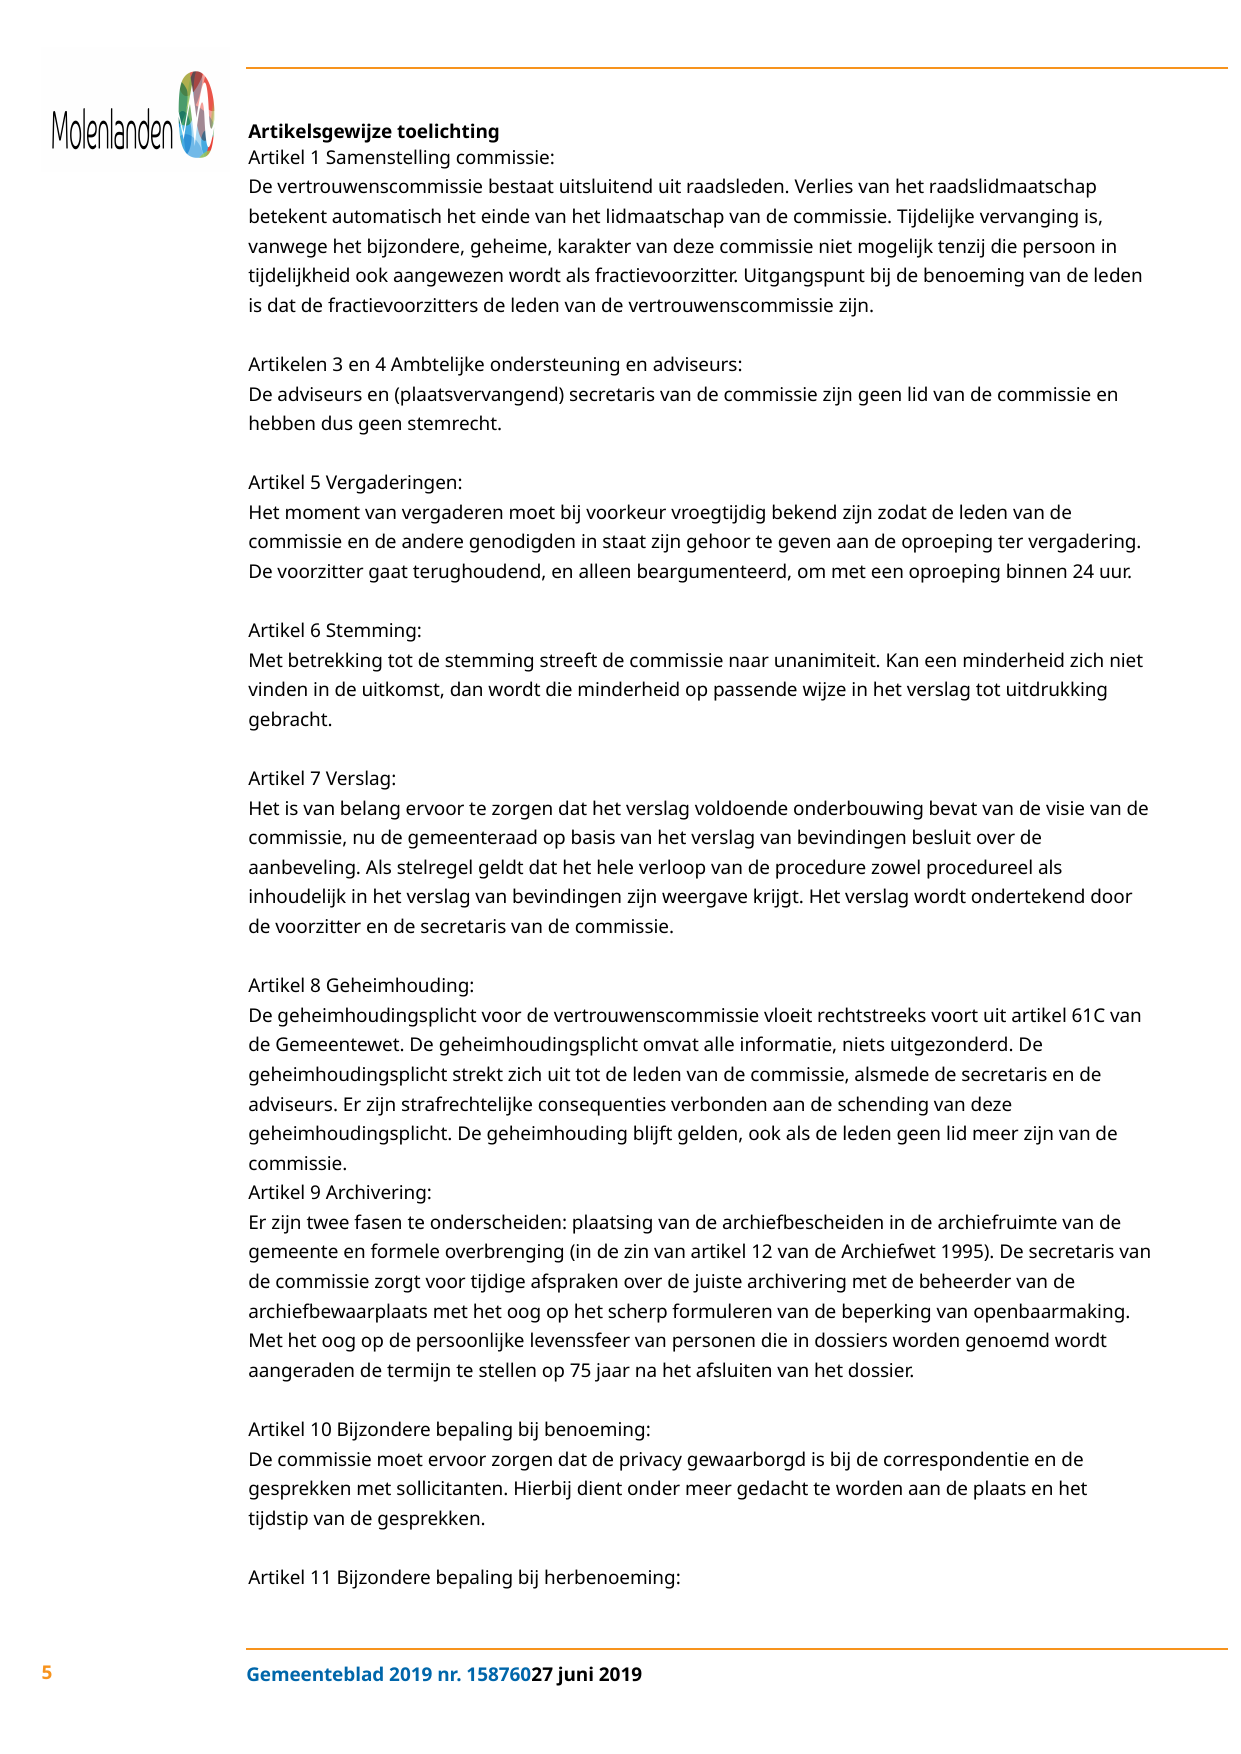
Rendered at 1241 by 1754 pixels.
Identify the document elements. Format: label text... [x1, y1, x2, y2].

text Artikel 6 Stemming: [248, 617, 1152, 643]
text De geheimhoudingsplicht voor de vertrouwenscommissie vloeit rechtstreeks voort uit artikel 61C van de Gemeentewet. De geheimhoudingsplicht omvat alle informatie, niets uitgezonderd. De geheimhoudingsplicht strekt zich uit tot de leden van de commissie, alsmede de secretaris en de adviseurs. Er zijn strafrechtelijke consequenties verbonden aan de schending van deze geheimhoudingsplicht. De geheimhouding blijft gelden, ook als de leden geen lid meer zijn van de commissie. [248, 1002, 1152, 1176]
text Artikel 8 Geheimhouding: [248, 972, 1152, 998]
text Artikel 1 Samenstelling commissie: [248, 144, 1152, 170]
text Met betrekking tot de stemming streeft de commissie naar unanimiteit. Kan een minderheid zich niet vinden in de uitkomst, dan wordt die minderheid op passende wijze in het verslag tot uitdrukking gebracht. [248, 647, 1152, 732]
text Artikel 9 Archivering: [248, 1179, 1152, 1205]
text Het moment van vergaderen moet bij voorkeur vroegtijdig bekend zijn zodat de leden van de commissie en de andere genodigden in staat zijn gehoor te geven aan de oproeping ter vergadering. De voorzitter gaat terughoudend, en alleen beargumenteerd, om met een oproeping binnen 24 uur. [248, 499, 1152, 584]
text Het is van belang ervoor te zorgen dat het verslag voldoende onderbouwing bevat van de visie van de commissie, nu de gemeenteraad op basis van het verslag van bevindingen besluit over de aanbeveling. Als stelregel geldt dat het hele verloop van de procedure zowel procedureel als inhoudelijk in het verslag van bevindingen zijn weergave krijgt. Het verslag wordt ondertekend door de voorzitter en de secretaris van de commissie. [248, 795, 1152, 939]
text De commissie moet ervoor zorgen dat de privacy gewaarborgd is bij de correspondentie en de gesprekken met sollicitanten. Hierbij dient onder meer gedacht te worden aan de plaats en het tijdstip van de gesprekken. [248, 1446, 1152, 1531]
text Artikel 11 Bijzondere bepaling bij herbenoeming: [248, 1564, 1152, 1590]
text Artikelen 3 en 4 Ambtelijke ondersteuning en adviseurs: [248, 351, 1152, 377]
picture [41, 47, 231, 172]
text Artikelsgewijze toelichting [248, 116, 1152, 144]
text Artikel 5 Vergaderingen: [248, 469, 1152, 495]
text De vertrouwenscommissie bestaat uitsluitend uit raadsleden. Verlies van het raadslidmaatschap betekent automatisch het einde van het lidmaatschap van de commissie. Tijdelijke vervanging is, vanwege het bijzondere, geheime, karakter van deze commissie niet mogelijk tenzij die persoon in tijdelijkheid ook aangewezen wordt als fractievoorzitter. Uitgangspunt bij de benoeming van de leden is dat de fractievoorzitters de leden van de vertrouwenscommissie zijn. [248, 174, 1152, 318]
text Artikel 7 Verslag: [248, 765, 1152, 791]
text Artikel 10 Bijzondere bepaling bij benoeming: [248, 1416, 1152, 1442]
text Er zijn twee fasen te onderscheiden: plaatsing van de archiefbescheiden in de archiefruimte van de gemeente en formele overbrenging (in de zin van artikel 12 van de Archiefwet 1995). De secretaris van de commissie zorgt voor tijdige afspraken over de juiste archivering met de beheerder van de archiefbewaarplaats met het oog op het scherp formuleren van de beperking van openbaarmaking. Met het oog op de persoonlijke levenssfeer van personen die in dossiers worden genoemd wordt aangeraden de termijn te stellen op 75 jaar na het afsluiten van het dossier. [248, 1209, 1152, 1383]
text De adviseurs en (plaatsvervangend) secretaris van de commissie zijn geen lid van de commissie en hebben dus geen stemrecht. [248, 381, 1152, 436]
